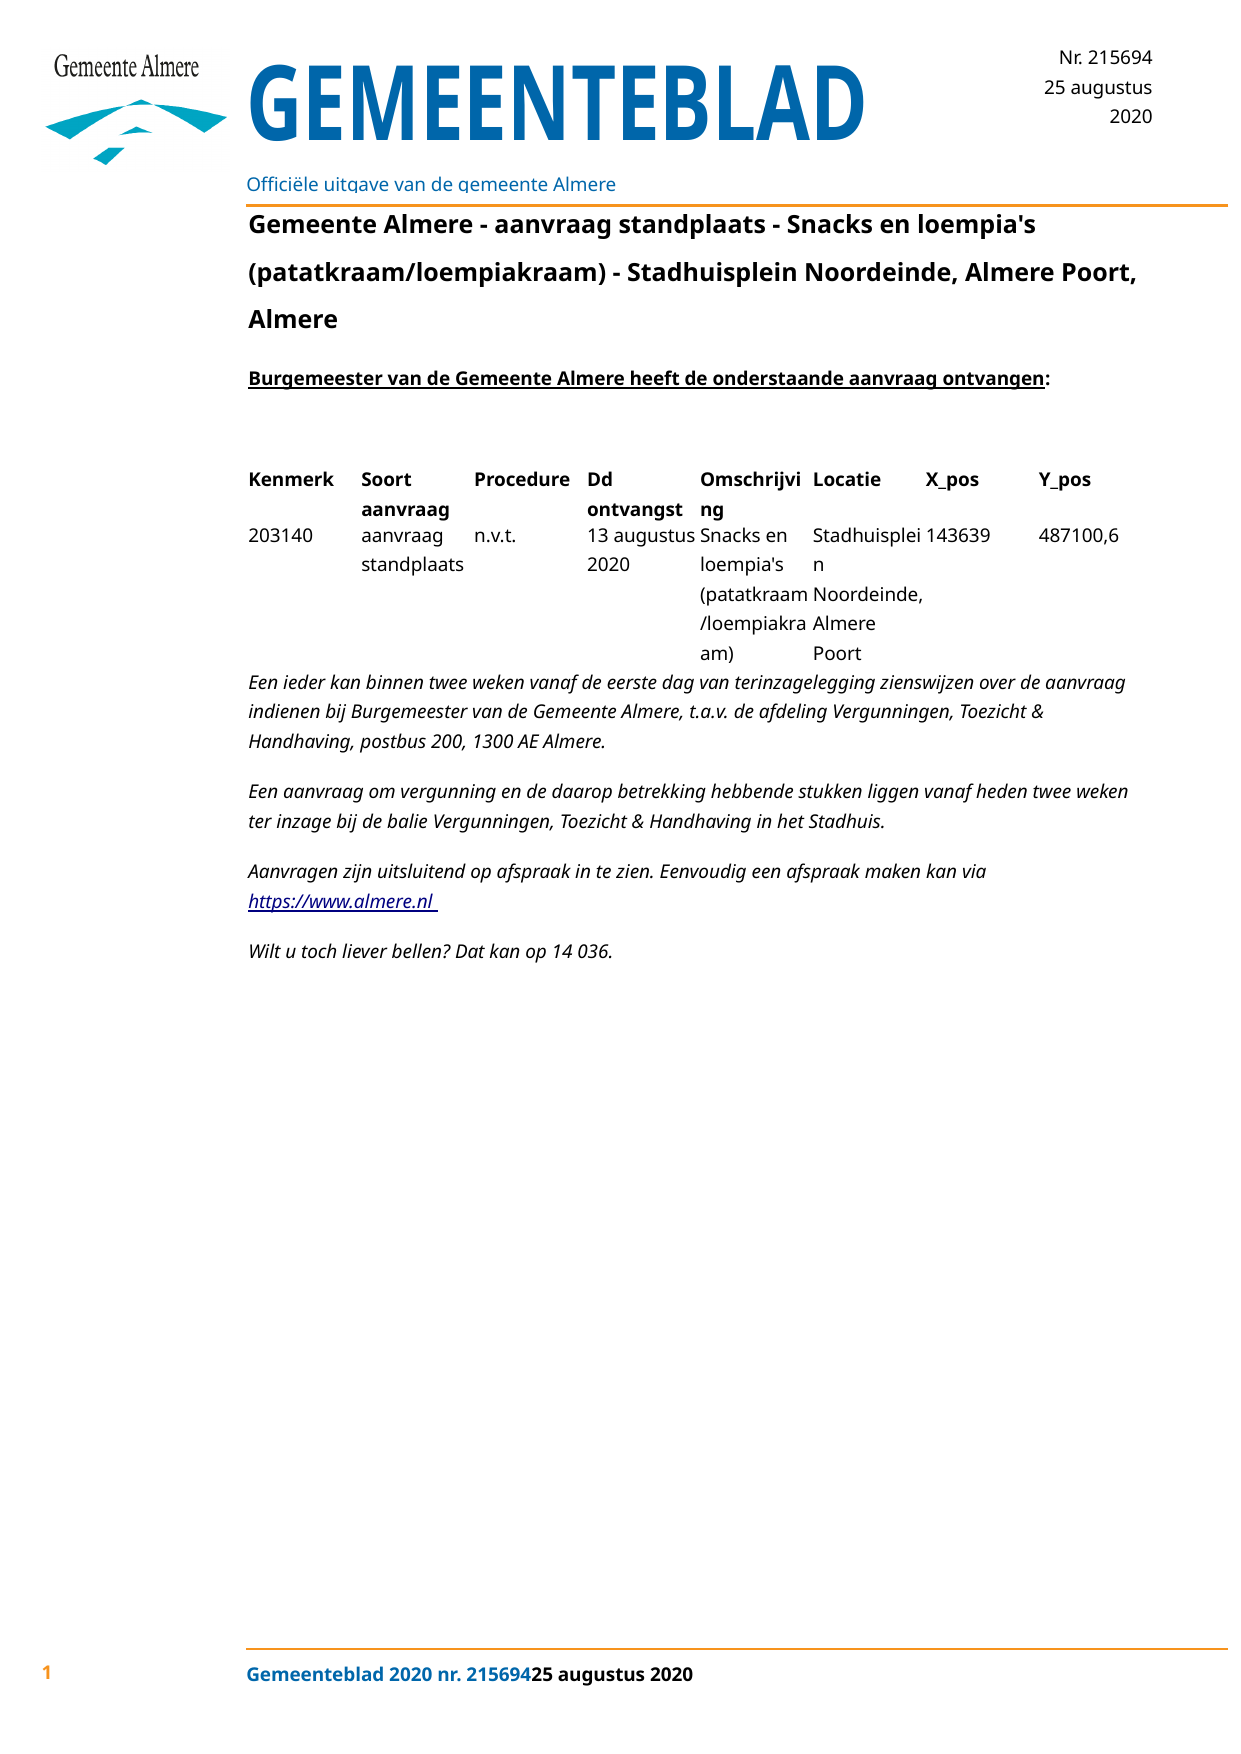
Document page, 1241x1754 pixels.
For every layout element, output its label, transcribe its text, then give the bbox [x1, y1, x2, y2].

table_header Soort aanvraag [361, 466, 474, 522]
text Wilt u toch liever bellen? Dat kan op 14 036. [248, 939, 1152, 964]
table_header X_pos [926, 466, 1038, 522]
table_cell aanvraag standplaats [361, 522, 474, 666]
table_cell 487100,6 [1039, 522, 1152, 666]
table_header Procedure [474, 466, 587, 522]
table_cell Snacks en loempia's (patatkraam/loempiakraam) [700, 522, 813, 666]
table_header Y_pos [1039, 466, 1152, 522]
table_header Locatie [813, 466, 926, 522]
table_cell Stadhuisplein Noordeinde,Almere Poort [813, 522, 926, 666]
table_cell n.v.t. [474, 522, 587, 666]
table_header Omschrijving [700, 466, 813, 522]
text Gemeente Almere - aanvraag standplaats - Snacks en loempia's (patatkraam/loempiakraam) - Stadhuisplein Noordeinde, Almere Poort, Almere [248, 207, 1152, 336]
text Burgemeester van de Gemeente Almere heeft de onderstaande aanvraag ontvangen: [248, 366, 1152, 391]
table_cell 203140 [248, 522, 361, 666]
table_cell 13 augustus 2020 [587, 522, 700, 666]
picture [41, 47, 231, 172]
table_header Kenmerk [248, 466, 361, 522]
text Een aanvraag om vergunning en de daarop betrekking hebbende stukken liggen vanaf heden twee weken ter inzage bij de balie Vergunningen, Toezicht & Handhaving in het Stadhuis. [248, 779, 1152, 834]
text Een ieder kan binnen twee weken vanaf de eerste dag van terinzagelegging zienswijzen over de aanvraag indienen bij Burgemeester van de Gemeente Almere, t.a.v. de afdeling Vergunningen, Toezicht & Handhaving, postbus 200, 1300 AE Almere. [248, 669, 1152, 754]
text Aanvragen zijn uitsluitend op afspraak in te zien. Eenvoudig een afspraak maken kan via https://www.almere.nl [248, 859, 1152, 914]
table_header Dd ontvangst [587, 466, 700, 522]
table_cell 143639 [926, 522, 1038, 666]
